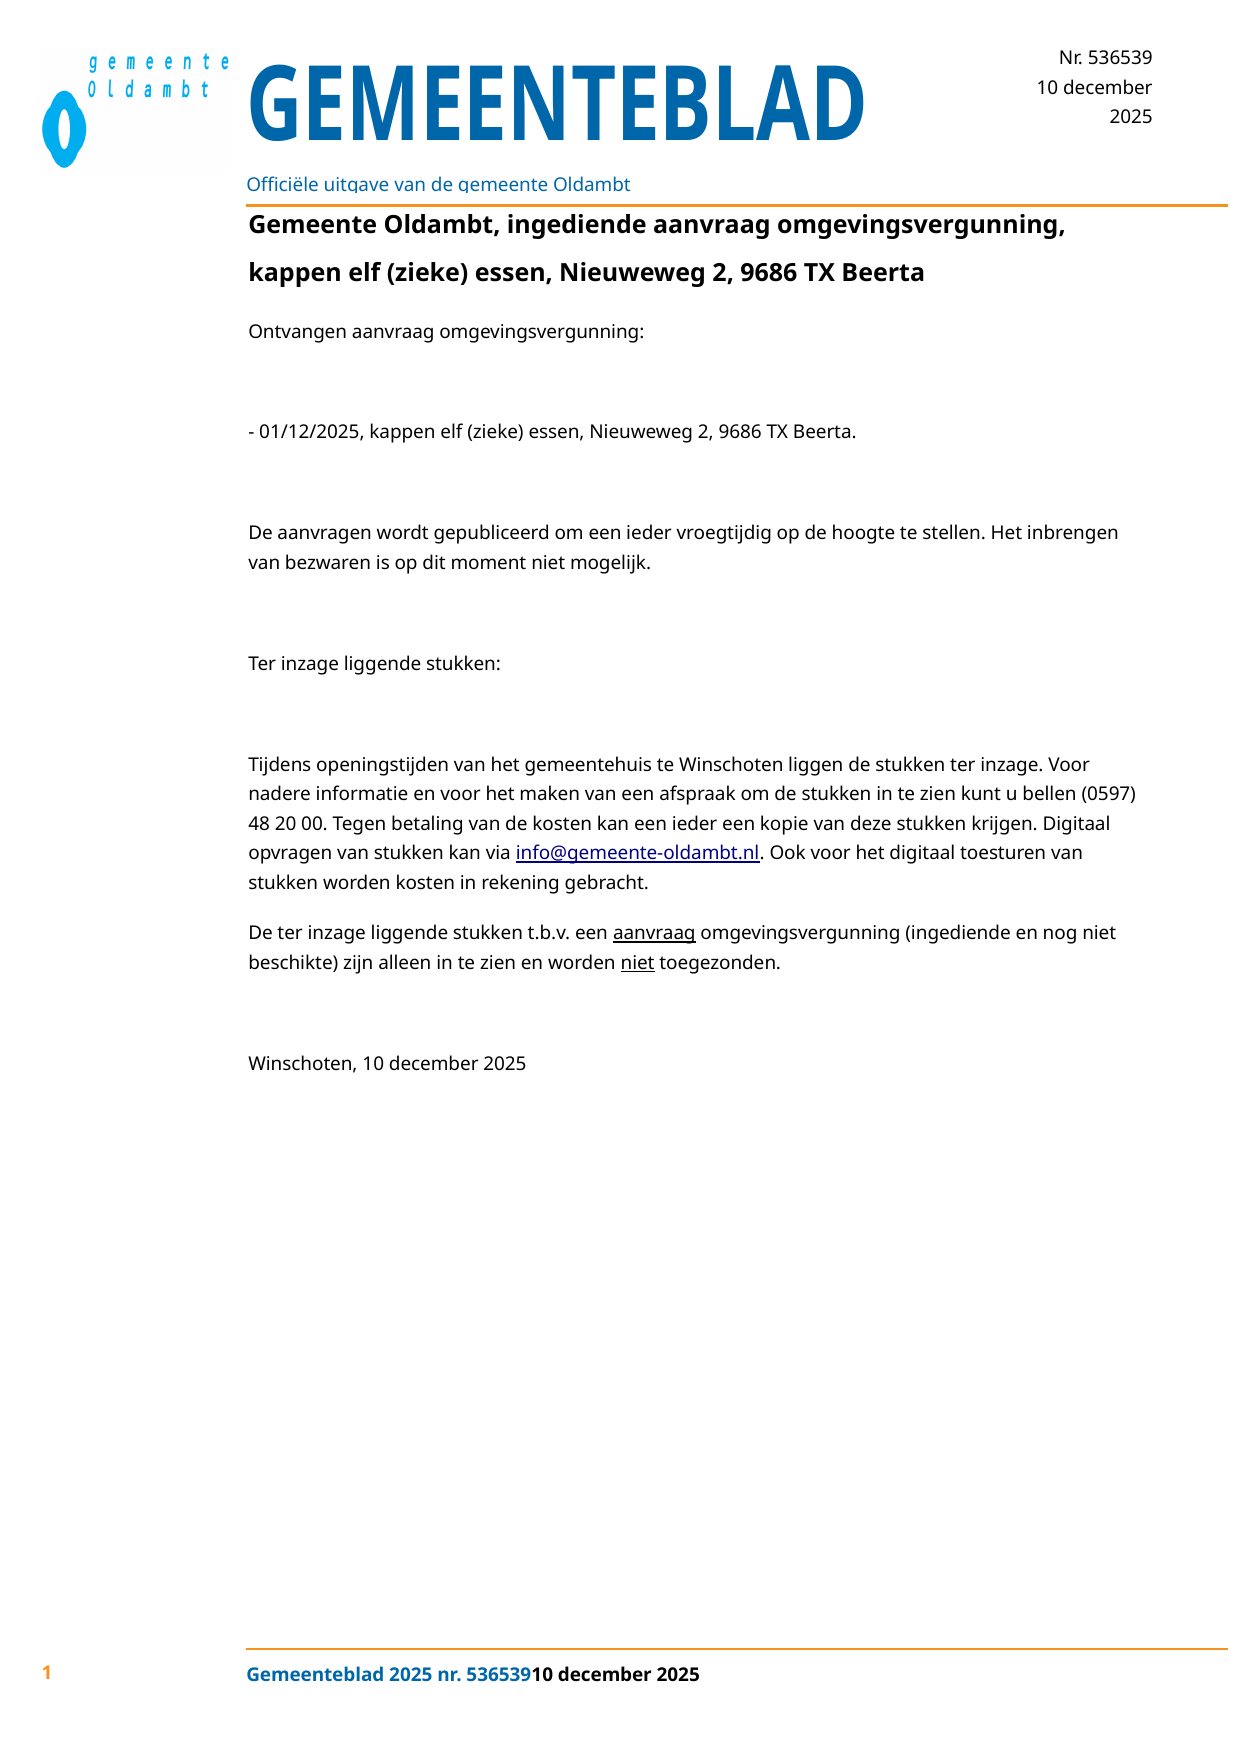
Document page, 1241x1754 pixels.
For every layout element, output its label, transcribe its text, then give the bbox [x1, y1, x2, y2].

text De aanvragen wordt gepubliceerd om een ieder vroegtijdig op de hoogte te stellen. Het inbrengen van bezwaren is op dit moment niet mogelijk. [248, 519, 1152, 575]
text Gemeente Oldambt, ingediende aanvraag omgevingsvergunning, kappen elf (zieke) essen, Nieuweweg 2, 9686 TX Beerta [248, 207, 1152, 288]
picture [41, 47, 231, 172]
text Ter inzage liggende stukken: [248, 650, 1152, 676]
text Tijdens openingstijden van het gemeentehuis te Winschoten liggen de stukken ter inzage. Voor nadere informatie en voor het maken van een afspraak om de stukken in te zien kunt u bellen (0597) 48 20 00. Tegen betaling van de kosten kan een ieder een kopie van deze stukken krijgen. Digitaal opvragen van stukken kan via info@gemeente-oldambt.nl. Ook voor het digitaal toesturen van stukken worden kosten in rekening gebracht. [248, 751, 1152, 895]
text De ter inzage liggende stukken t.b.v. een aanvraag omgevingsvergunning (ingediende en nog niet beschikte) zijn alleen in te zien en worden niet toegezonden. [248, 919, 1152, 975]
text - 01/12/2025, kappen elf (zieke) essen, Nieuweweg 2, 9686 TX Beerta. [248, 419, 1152, 444]
text Ontvangen aanvraag omgevingsvergunning: [248, 318, 1152, 344]
text Winschoten, 10 december 2025 [248, 1050, 1152, 1076]
